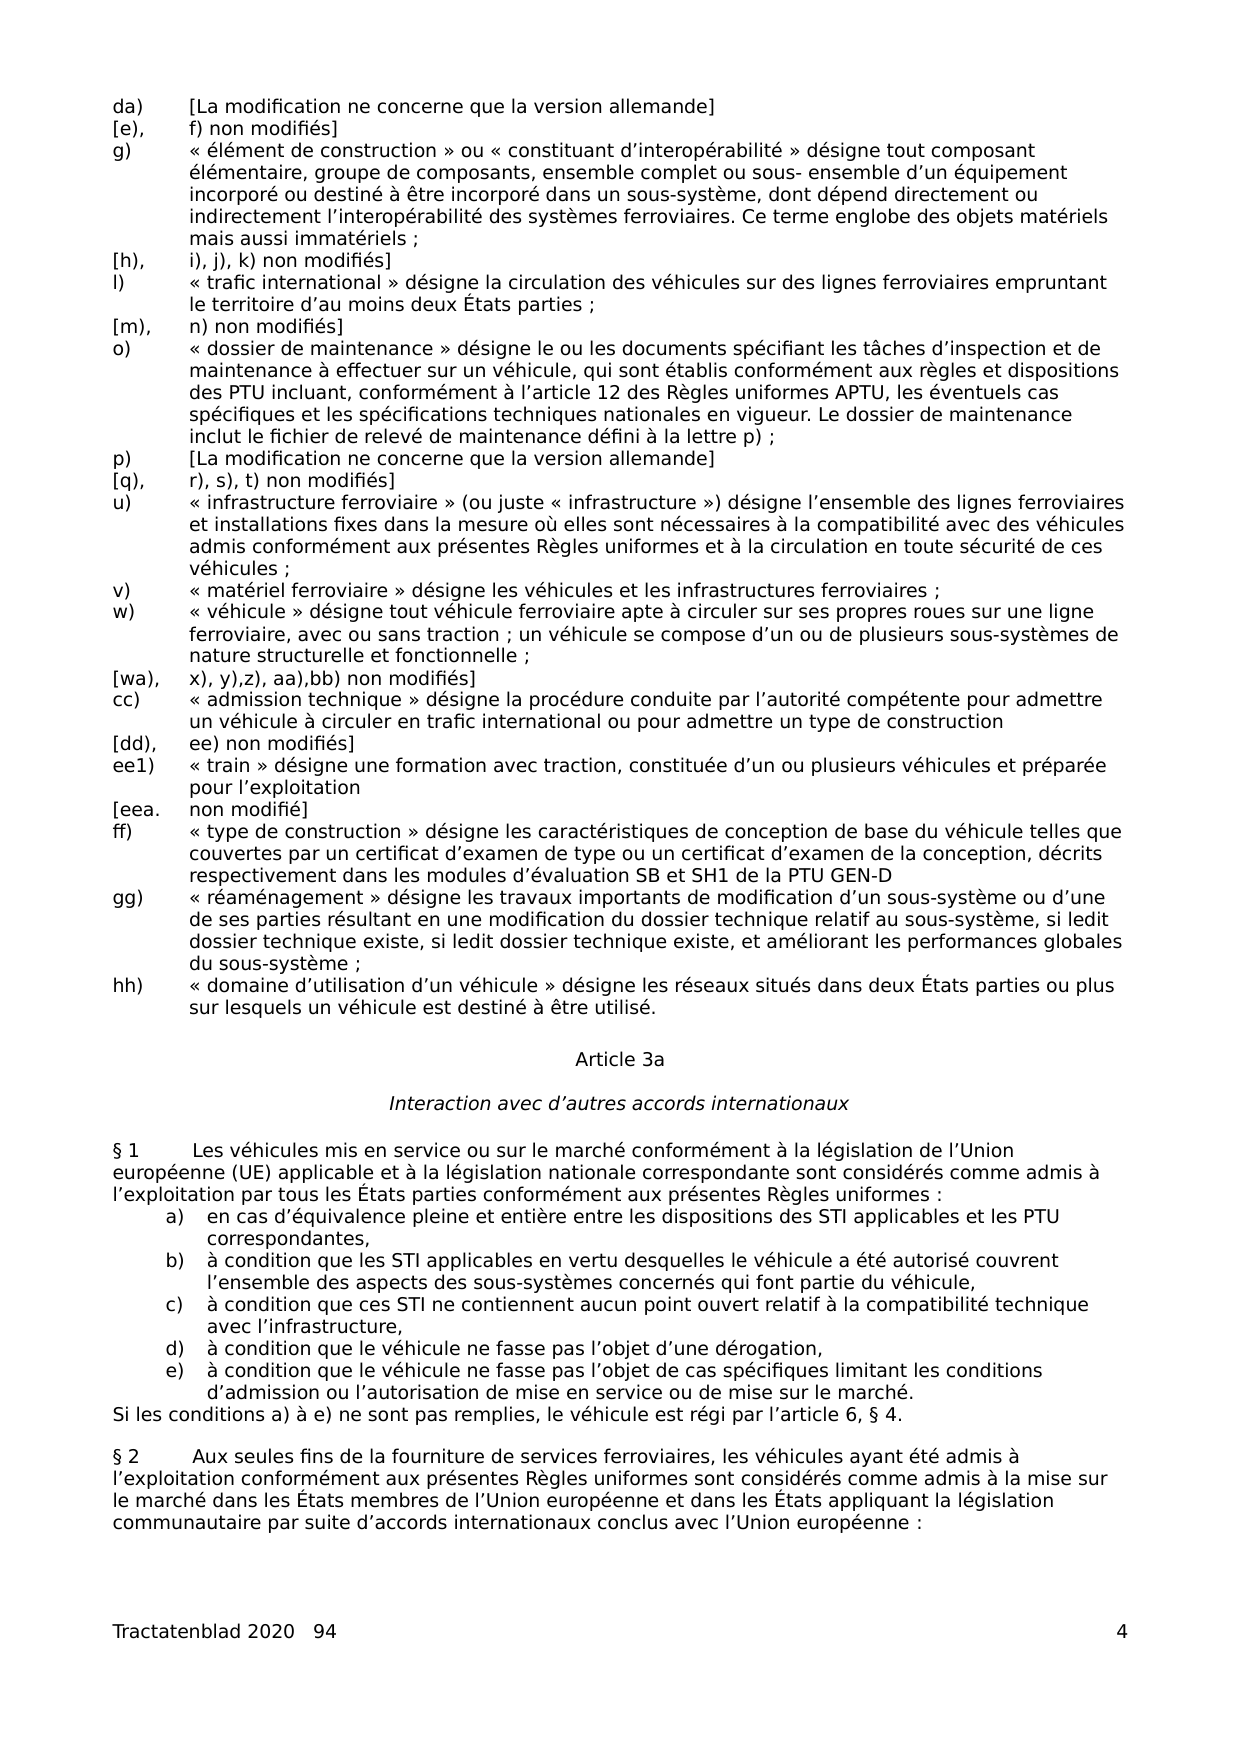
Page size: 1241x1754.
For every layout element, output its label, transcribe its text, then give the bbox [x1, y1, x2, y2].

text [wa), x), y),z), aa),bb) non modifiés] [112, 667, 1128, 689]
text c) à condition que ces STI ne contiennent aucun point ouvert relatif à la compatibilité technique avec l’infrastructure, [165, 1294, 1128, 1338]
text gg) « réaménagement » désigne les travaux importants de modification d’un sous-système ou d’une de ses parties résultant en une modification du dossier technique relatif au sous-système, si ledit dossier technique existe, si ledit dossier technique existe, et améliorant les performances globales du sous-système ; [112, 887, 1128, 975]
text w) « véhicule » désigne tout véhicule ferroviaire apte à circuler sur ses propres roues sur une ligne ferroviaire, avec ou sans traction ; un véhicule se compose d’un ou de plusieurs sous-systèmes de nature structurelle et fonctionnelle ; [112, 601, 1128, 667]
text d) à condition que le véhicule ne fasse pas l’objet d’une dérogation, [165, 1338, 1128, 1360]
text Si les conditions a) à e) ne sont pas remplies, le véhicule est régi par l’article 6, § 4. [112, 1404, 1128, 1426]
text v) « matériel ferroviaire » désigne les véhicules et les infrastructures ferroviaires ; [112, 579, 1128, 601]
text § 1 Les véhicules mis en service ou sur le marché conformément à la législation de l’Union européenne (UE) applicable et à la législation nationale correspondante sont considérés comme admis à l’exploitation par tous les États parties conformément aux présentes Règles uniformes : [112, 1140, 1128, 1206]
text cc) « admission technique » désigne la procédure conduite par l’autorité compétente pour admettre un véhicule à circuler en trafic international ou pour admettre un type de construction [112, 689, 1128, 733]
text § 2 Aux seules fins de la fourniture de services ferroviaires, les véhicules ayant été admis à l’exploitation conformément aux présentes Règles uniformes sont considérés comme admis à la mise sur le marché dans les États membres de l’Union européenne et dans les États appliquant la législation communautaire par suite d’accords internationaux conclus avec l’Union européenne : [112, 1446, 1128, 1534]
text [m), n) non modifiés] [112, 316, 1128, 338]
text [dd), ee) non modifiés] [112, 733, 1128, 755]
text g) « élément de construction » ou « constituant d’interopérabilité » désigne tout composant élémentaire, groupe de composants, ensemble complet ou sous- ensemble d’un équipement incorporé ou destiné à être incorporé dans un sous-système, dont dépend directement ou indirectement l’interopérabilité des systèmes ferroviaires. Ce terme englobe des objets matériels mais aussi immatériels ; [112, 140, 1128, 250]
text e) à condition que le véhicule ne fasse pas l’objet de cas spécifiques limitant les conditions d’admission ou l’autorisation de mise en service ou de mise sur le marché. [165, 1360, 1128, 1404]
text b) à condition que les STI applicables en vertu desquelles le véhicule a été autorisé couvrent l’ensemble des aspects des sous-systèmes concernés qui font partie du véhicule, [165, 1250, 1128, 1294]
text o) « dossier de maintenance » désigne le ou les documents spécifiant les tâches d’inspection et de maintenance à effectuer sur un véhicule, qui sont établis conformément aux règles et dispositions des PTU incluant, conformément à l’article 12 des Règles uniformes APTU, les éventuels cas spécifiques et les spécifications techniques nationales en vigueur. Le dossier de maintenance inclut le fichier de relevé de maintenance défini à la lettre p) ; [112, 338, 1128, 448]
subtitle Article 3a Interaction avec d’autres accords internationaux [112, 1049, 1128, 1115]
text [h), i), j), k) non modifiés] [112, 250, 1128, 272]
text u) « infrastructure ferroviaire » (ou juste « infrastructure ») désigne l’ensemble des lignes ferroviaires et installations fixes dans la mesure où elles sont nécessaires à la compatibilité avec des véhicules admis conformément aux présentes Règles uniformes et à la circulation en toute sécurité de ces véhicules ; [112, 492, 1128, 579]
text ee1) « train » désigne une formation avec traction, constituée d’un ou plusieurs véhicules et préparée pour l’exploitation [112, 755, 1128, 799]
text [e), f) non modifiés] [112, 118, 1128, 140]
text [q), r), s), t) non modifiés] [112, 469, 1128, 492]
text a) en cas d’équivalence pleine et entière entre les dispositions des STI applicables et les PTU correspondantes, [165, 1206, 1128, 1250]
text l) « trafic international » désigne la circulation des véhicules sur des lignes ferroviaires empruntant le territoire d’au moins deux États parties ; [112, 272, 1128, 316]
text ff) « type de construction » désigne les caractéristiques de conception de base du véhicule telles que couvertes par un certificat d’examen de type ou un certificat d’examen de la conception, décrits respectivement dans les modules d’évaluation SB et SH1 de la PTU GEN-D [112, 821, 1128, 887]
text hh) « domaine d’utilisation d’un véhicule » désigne les réseaux situés dans deux États parties ou plus sur lesquels un véhicule est destiné à être utilisé. [112, 975, 1128, 1019]
text p) [La modification ne concerne que la version allemande] [112, 448, 1128, 469]
text da) [La modification ne concerne que la version allemande] [112, 96, 1128, 118]
text [eea. non modifié] [112, 799, 1128, 821]
